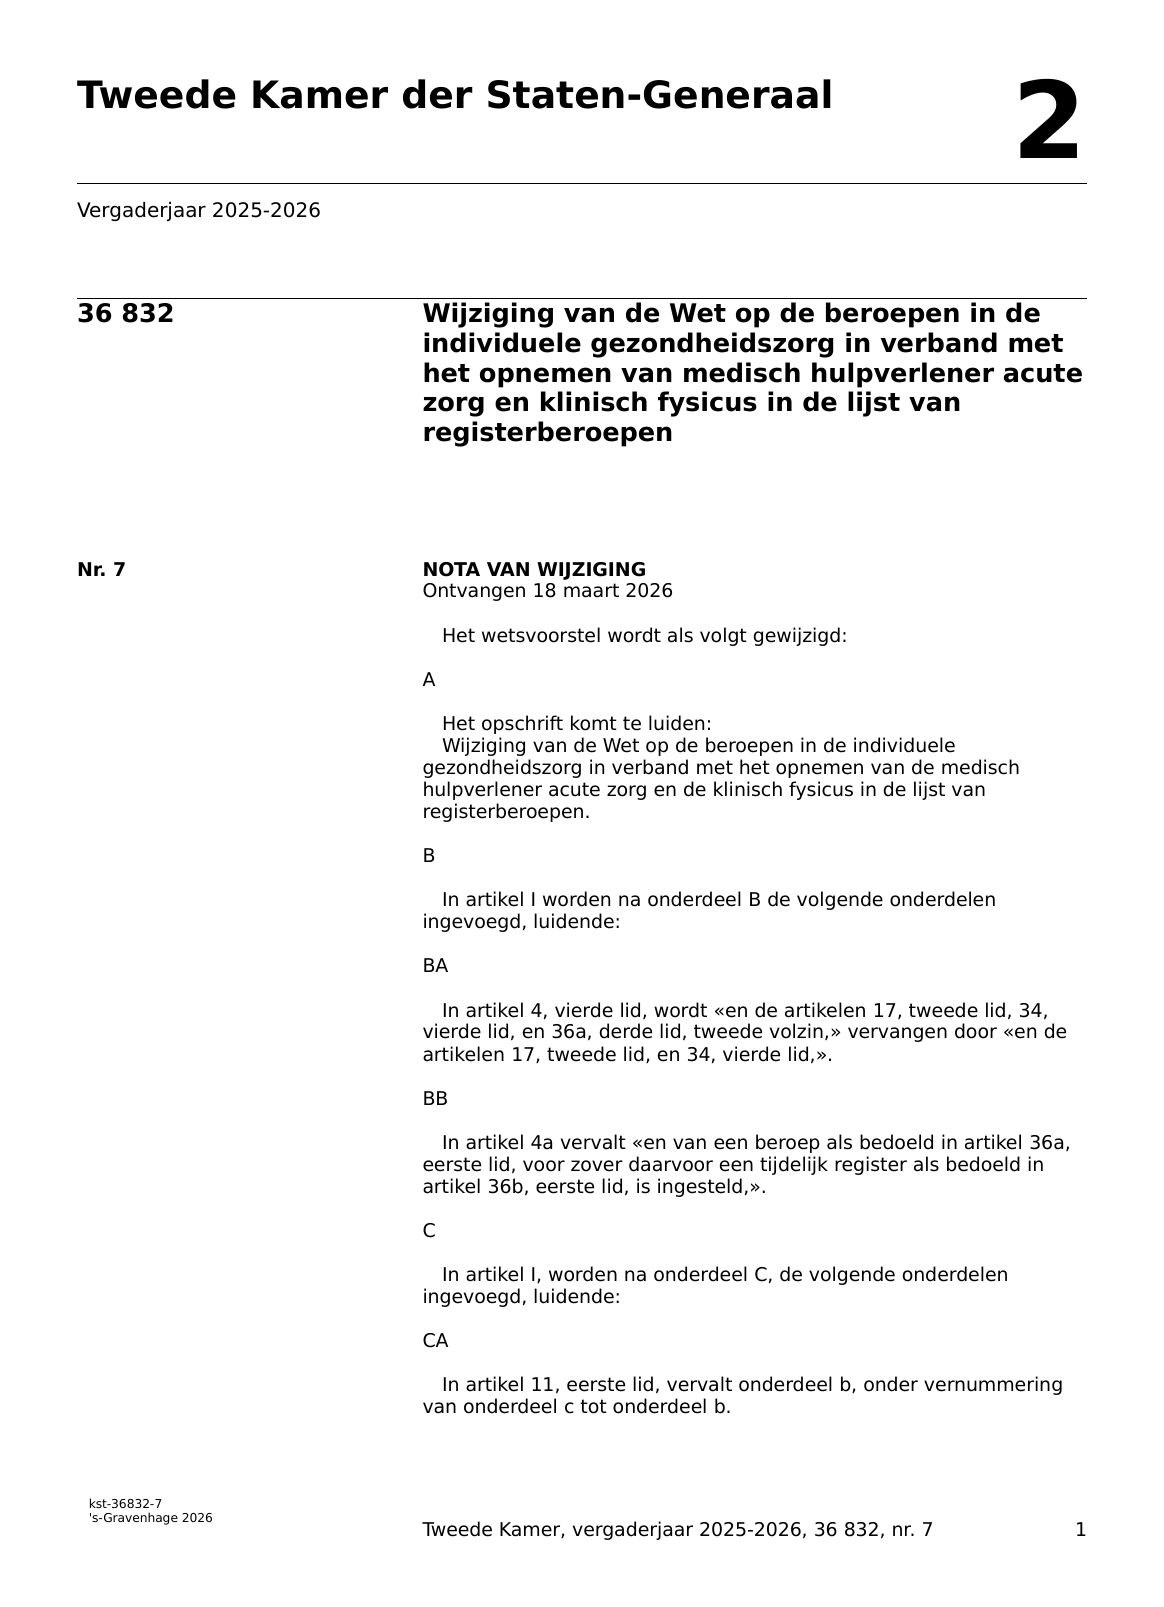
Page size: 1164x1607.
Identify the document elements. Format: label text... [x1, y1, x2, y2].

text Wijziging van de Wet op de beroepen in de individuele gezondheidszorg in verband met het opnemen van de medisch hulpverlener acute zorg en de klinisch fysicus in de lijst van registerberoepen. [422, 735, 1087, 823]
text In artikel 4, vierde lid, wordt «en de artikelen 17, tweede lid, 34, vierde lid, en 36a, derde lid, tweede volzin,» vervangen door «en de artikelen 17, tweede lid, en 34, vierde lid,». [422, 999, 1087, 1065]
subtitle CA [422, 1330, 1087, 1352]
subtitle Nr. 7 NOTA VAN WIJZIGING [77, 558, 1087, 580]
subtitle 36 832 Wijziging van de Wet op de beroepen in de individuele gezondheidszorg in verband met het opnemen van medisch hulpverlener acute zorg en klinisch fysicus in de lijst van registerberoepen [77, 299, 1087, 447]
subtitle BA [422, 955, 1087, 977]
subtitle B [422, 845, 1087, 867]
table_header Tweede Kamer der Staten-Generaal [77, 59, 886, 183]
text kst-36832-7 [88, 1497, 323, 1511]
subtitle C [422, 1220, 1087, 1242]
text In artikel 11, eerste lid, vervalt onderdeel b, onder vernummering van onderdeel c tot onderdeel b. [422, 1374, 1087, 1418]
table_cell Vergaderjaar 2025-2026 [77, 184, 1087, 298]
text Het wetsvoorstel wordt als volgt gewijzigd: [422, 624, 1087, 647]
text 's-Gravenhage 2026 [88, 1511, 323, 1525]
text In artikel I, worden na onderdeel C, de volgende onderdelen ingevoegd, luidende: [422, 1264, 1087, 1308]
table_header 2 [886, 59, 1087, 183]
text In artikel I worden na onderdeel B de volgende onderdelen ingevoegd, luidende: [422, 889, 1087, 933]
subtitle BB [422, 1088, 1087, 1109]
subtitle A [422, 669, 1087, 691]
text Ontvangen 18 maart 2026 [422, 580, 1087, 602]
text Het opschrift komt te luiden: [422, 713, 1087, 735]
text In artikel 4a vervalt «en van een beroep als bedoeld in artikel 36a, eerste lid, voor zover daarvoor een tijdelijk register als bedoeld in artikel 36b, eerste lid, is ingesteld,». [422, 1132, 1087, 1198]
